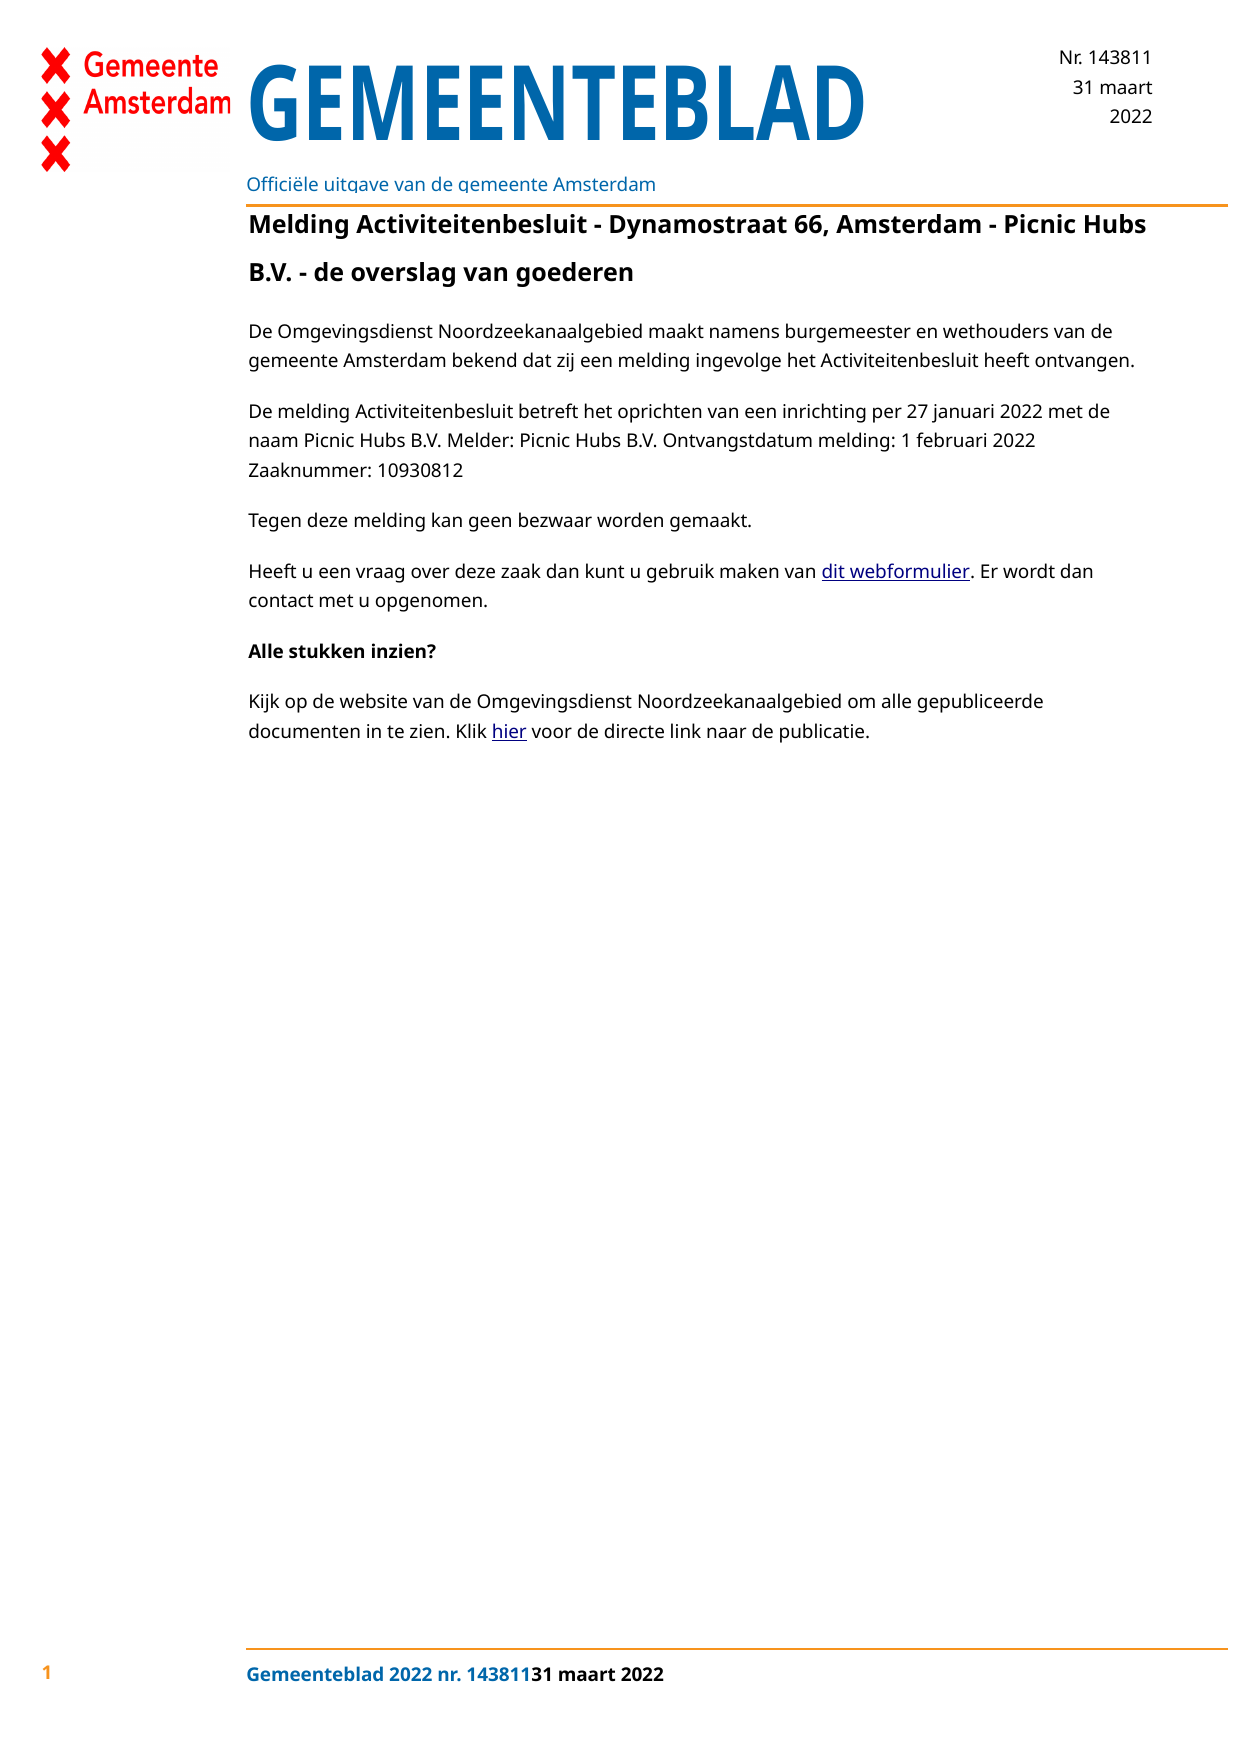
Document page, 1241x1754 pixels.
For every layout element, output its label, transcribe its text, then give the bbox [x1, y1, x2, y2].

text Kijk op de website van de Omgevingsdienst Noordzeekanaalgebied om alle gepubliceerde documenten in te zien. Klik hier voor de directe link naar de publicatie. [248, 688, 1152, 744]
text Melding Activiteitenbesluit - Dynamostraat 66, Amsterdam - Picnic Hubs B.V. - de overslag van goederen [248, 207, 1152, 288]
text De Omgevingsdienst Noordzeekanaalgebied maakt namens burgemeester en wethouders van de gemeente Amsterdam bekend dat zij een melding ingevolge het Activiteitenbesluit heeft ontvangen. [248, 318, 1152, 373]
text Alle stukken inzien? [248, 638, 1152, 664]
text De melding Activiteitenbesluit betreft het oprichten van een inrichting per 27 januari 2022 met de naam Picnic Hubs B.V. Melder: Picnic Hubs B.V. Ontvangstdatum melding: 1 februari 2022 Zaaknummer: 10930812 [248, 398, 1152, 483]
text Heeft u een vraag over deze zaak dan kunt u gebruik maken van dit webformulier. Er wordt dan contact met u opgenomen. [248, 558, 1152, 613]
picture [41, 47, 231, 172]
text Tegen deze melding kan geen bezwaar worden gemaakt. [248, 507, 1152, 533]
